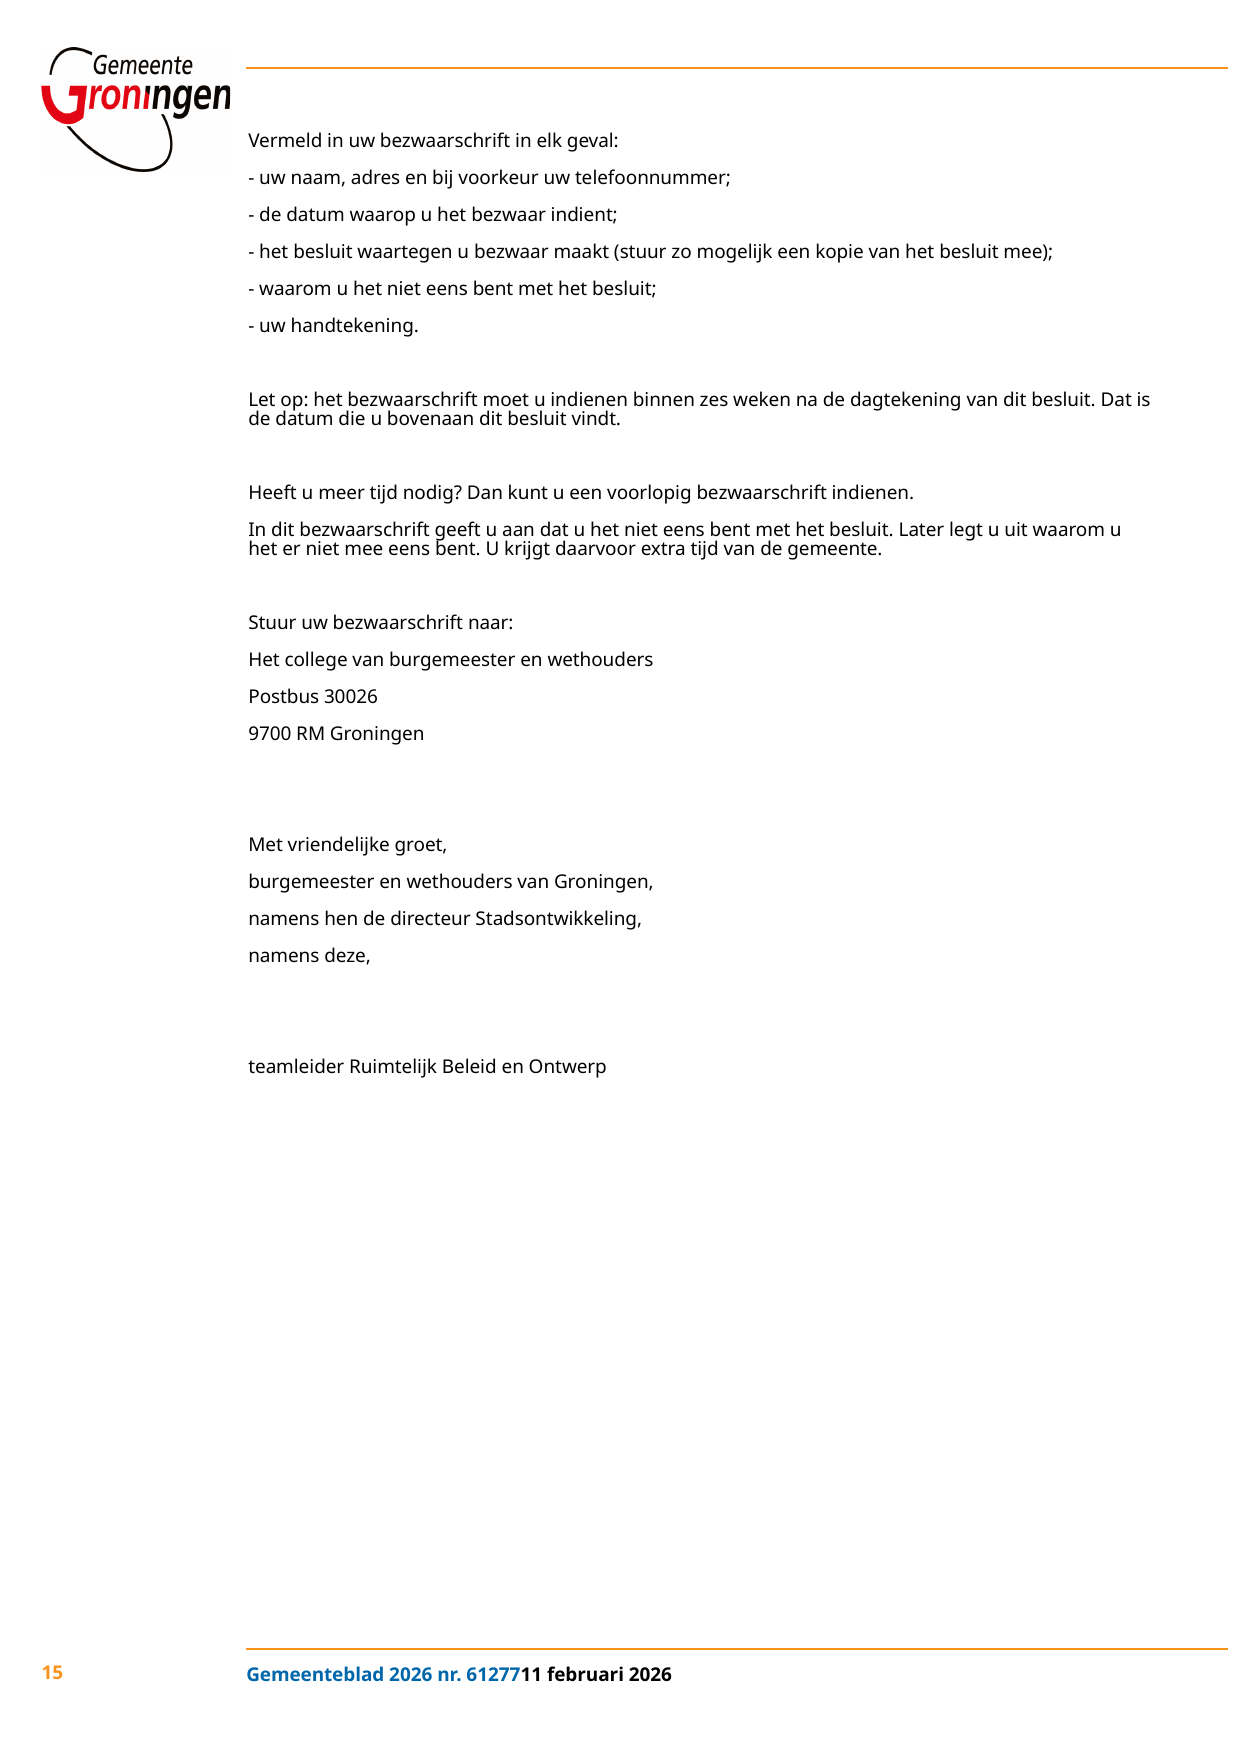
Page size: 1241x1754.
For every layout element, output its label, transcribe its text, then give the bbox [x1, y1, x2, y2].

text - het besluit waartegen u bezwaar maakt (stuur zo mogelijk een kopie van het besluit mee); [248, 243, 1152, 262]
text In dit bezwaarschrift geeft u aan dat u het niet eens bent met het besluit. Later legt u uit waarom u het er niet mee eens bent. U krijgt daarvoor extra tijd van de gemeente. [248, 521, 1152, 559]
text - de datum waarop u het bezwaar indient; [248, 206, 1152, 225]
text Het college van burgemeester en wethouders [248, 651, 1152, 670]
text - waarom u het niet eens bent met het besluit; [248, 280, 1152, 299]
text Stuur uw bezwaarschrift naar: [248, 614, 1152, 633]
text Postbus 30026 [248, 688, 1152, 707]
text Vermeld in uw bezwaarschrift in elk geval: [248, 132, 1152, 151]
text 9700 RM Groningen [248, 725, 1152, 744]
text Heeft u meer tijd nodig? Dan kunt u een voorlopig bezwaarschrift indienen. [248, 484, 1152, 503]
text burgemeester en wethouders van Groningen, [248, 873, 1152, 892]
text - uw handtekening. [248, 317, 1152, 336]
text teamleider Ruimtelijk Beleid en Ontwerp [248, 1058, 1152, 1077]
text namens hen de directeur Stadsontwikkeling, [248, 910, 1152, 929]
text Met vriendelijke groet, [248, 836, 1152, 855]
text Let op: het bezwaarschrift moet u indienen binnen zes weken na de dagtekening van dit besluit. Dat is de datum die u bovenaan dit besluit vindt. [248, 391, 1152, 429]
text namens deze, [248, 947, 1152, 966]
picture [41, 47, 231, 172]
text - uw naam, adres en bij voorkeur uw telefoonnummer; [248, 169, 1152, 188]
